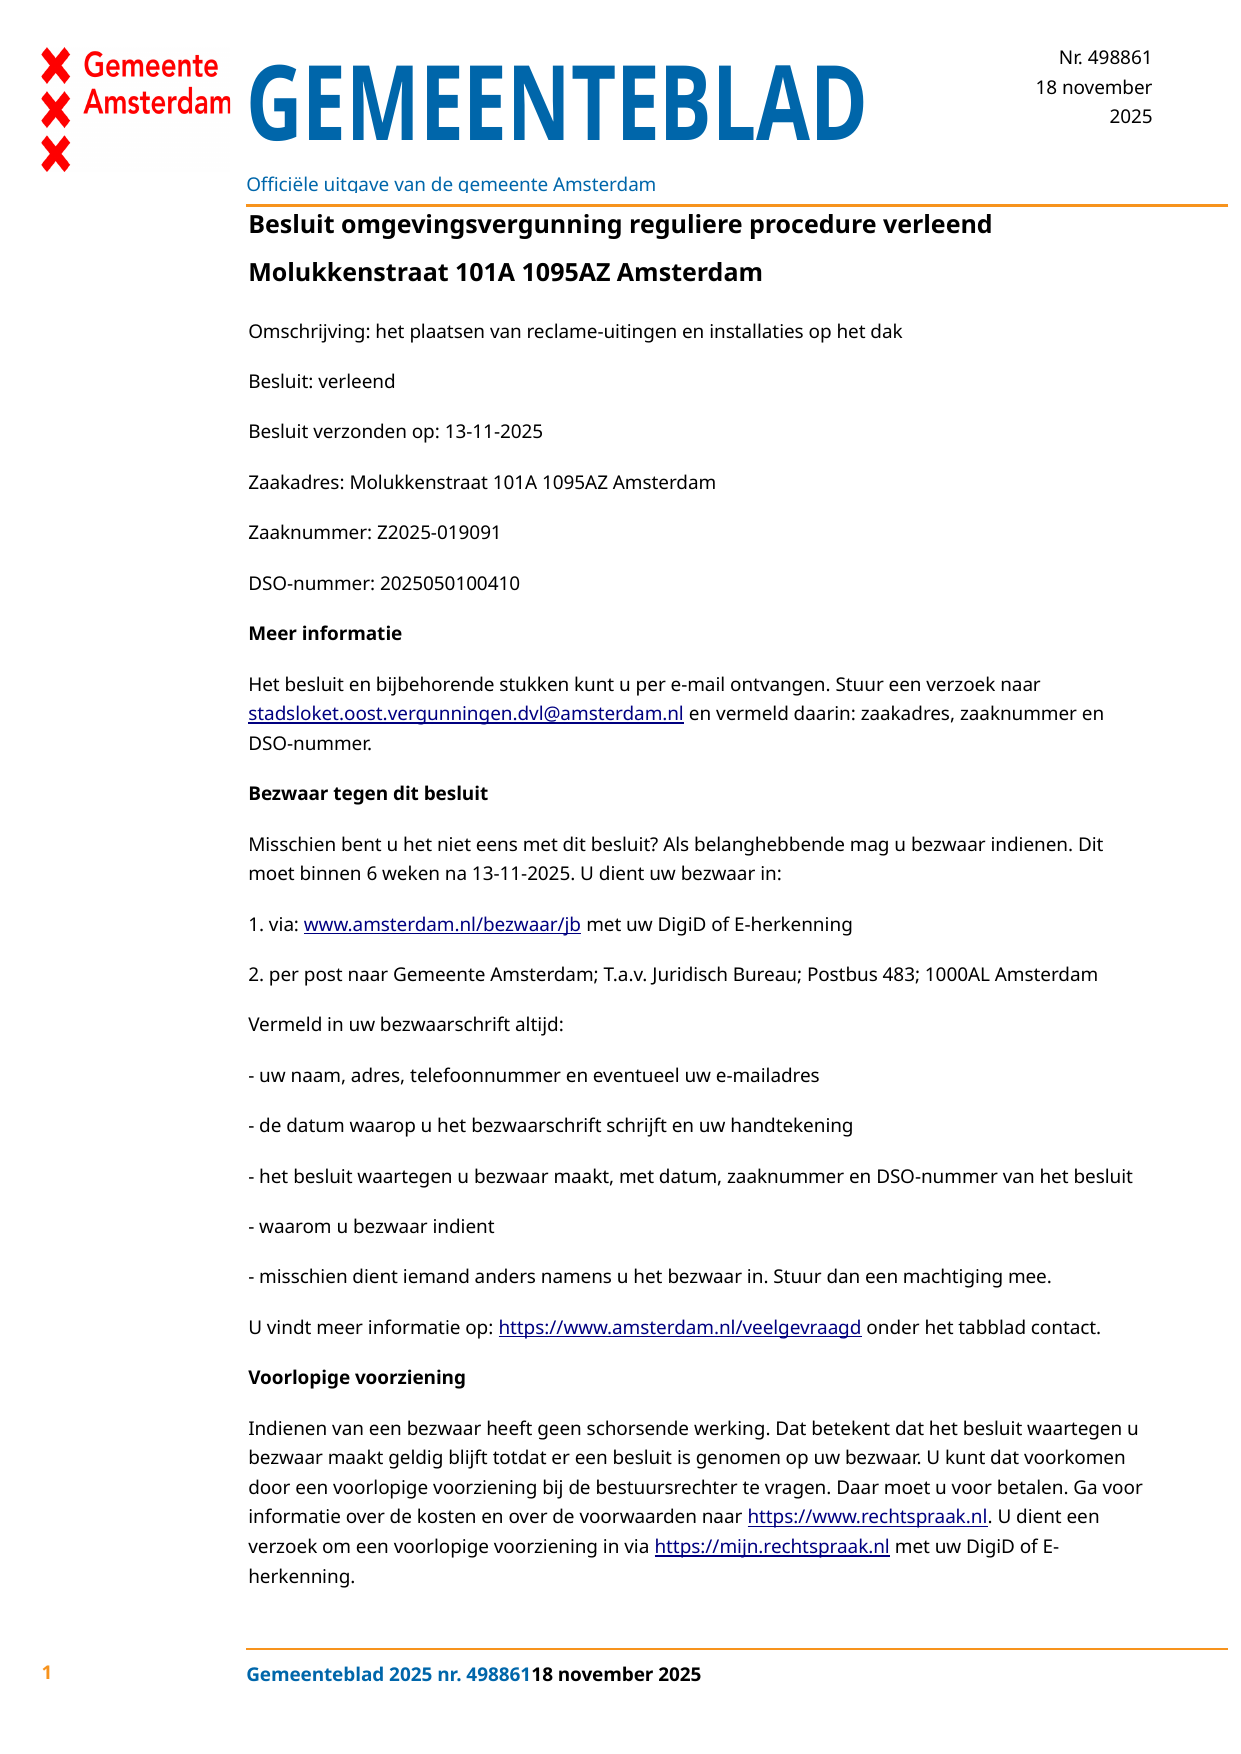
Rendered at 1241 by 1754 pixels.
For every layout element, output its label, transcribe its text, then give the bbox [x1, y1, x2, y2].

text Voorlopige voorziening [248, 1364, 1152, 1390]
text Indienen van een bezwaar heeft geen schorsende werking. Dat betekent dat het besluit waartegen u bezwaar maakt geldig blijft totdat er een besluit is genomen op uw bezwaar. U kunt dat voorkomen door een voorlopige voorziening bij de bestuursrechter te vragen. Daar moet u voor betalen. Ga voor informatie over de kosten en over de voorwaarden naar https://www.rechtspraak.nl. U dient een verzoek om een voorlopige voorziening in via https://mijn.rechtspraak.nl met uw DigiD of E-herkenning. [248, 1415, 1152, 1589]
text Besluit verzonden op: 13-11-2025 [248, 419, 1152, 444]
text Meer informatie [248, 620, 1152, 646]
text U vindt meer informatie op: https://www.amsterdam.nl/veelgevraagd onder het tabblad contact. [248, 1314, 1152, 1340]
text Bezwaar tegen dit besluit [248, 780, 1152, 806]
text Zaakadres: Molukkenstraat 101A 1095AZ Amsterdam [248, 469, 1152, 495]
text - het besluit waartegen u bezwaar maakt, met datum, zaaknummer en DSO-nummer van het besluit [248, 1163, 1152, 1189]
text - de datum waarop u het bezwaarschrift schrijft en uw handtekening [248, 1112, 1152, 1138]
picture [41, 47, 231, 172]
text - misschien dient iemand anders namens u het bezwaar in. Stuur dan een machtiging mee. [248, 1264, 1152, 1289]
text 1. via: www.amsterdam.nl/bezwaar/jb met uw DigiD of E-herkenning [248, 911, 1152, 937]
text Misschien bent u het niet eens met dit besluit? Als belanghebbende mag u bezwaar indienen. Dit moet binnen 6 weken na 13-11-2025. U dient uw bezwaar in: [248, 831, 1152, 886]
text DSO-nummer: 2025050100410 [248, 570, 1152, 596]
text Besluit omgevingsvergunning reguliere procedure verleend Molukkenstraat 101A 1095AZ Amsterdam [248, 207, 1152, 288]
text - uw naam, adres, telefoonnummer en eventueel uw e-mailadres [248, 1062, 1152, 1088]
text - waarom u bezwaar indient [248, 1213, 1152, 1239]
text Het besluit en bijbehorende stukken kunt u per e-mail ontvangen. Stuur een verzoek naar stadsloket.oost.vergunningen.dvl@amsterdam.nl en vermeld daarin: zaakadres, zaaknummer en DSO-nummer. [248, 671, 1152, 756]
text Vermeld in uw bezwaarschrift altijd: [248, 1012, 1152, 1037]
text 2. per post naar Gemeente Amsterdam; T.a.v. Juridisch Bureau; Postbus 483; 1000AL Amsterdam [248, 961, 1152, 987]
text Zaaknummer: Z2025-019091 [248, 519, 1152, 545]
text Besluit: verleend [248, 368, 1152, 394]
text Omschrijving: het plaatsen van reclame-uitingen en installaties op het dak [248, 318, 1152, 344]
